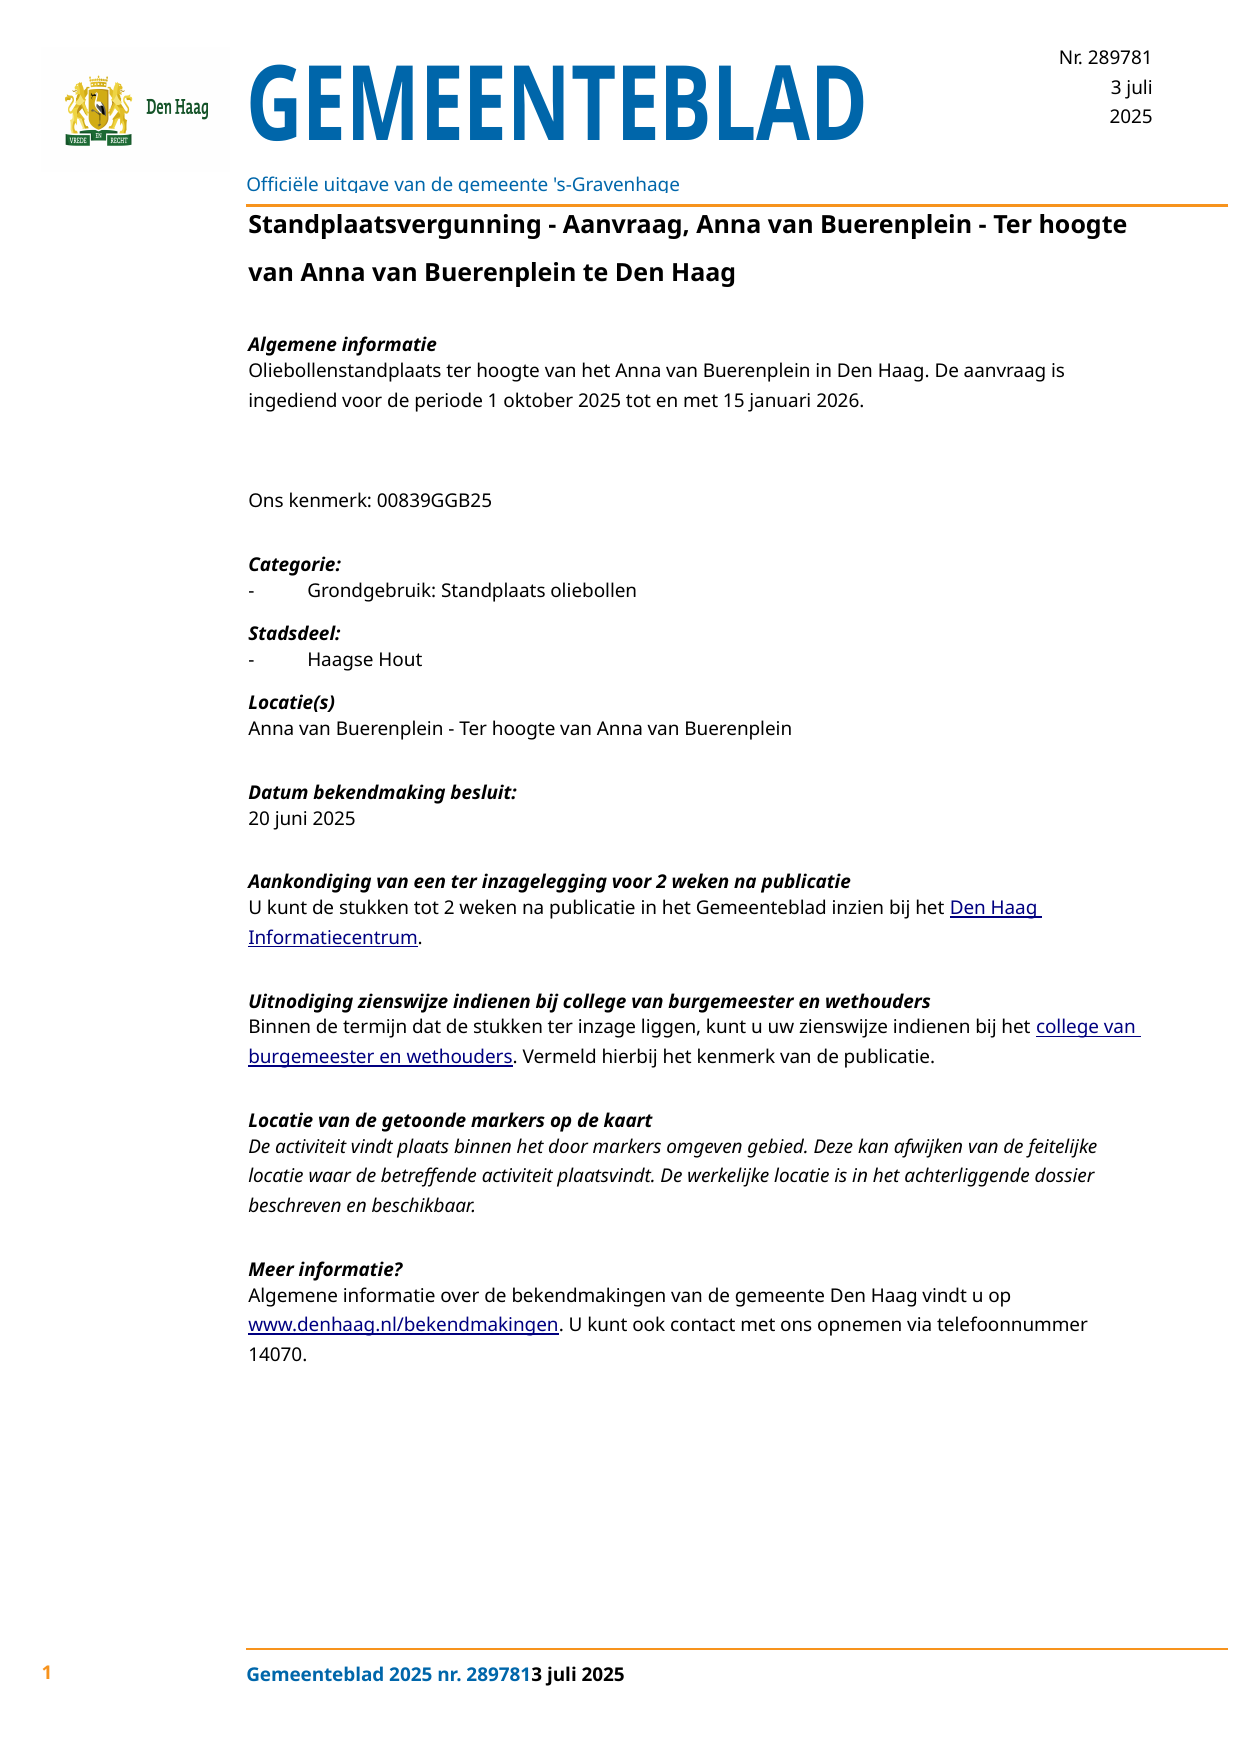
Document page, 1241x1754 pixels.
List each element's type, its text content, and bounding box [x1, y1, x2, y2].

picture [41, 47, 231, 172]
text Datum bekendmaking besluit: [248, 779, 1152, 805]
text Standplaatsvergunning - Aanvraag, Anna van Buerenplein - Ter hoogte van Anna van Buerenplein te Den Haag [248, 207, 1152, 288]
text Uitnodiging zienswijze indienen bij college van burgemeester en wethouders [248, 988, 1152, 1014]
list Haagse Hout [248, 646, 1152, 672]
text Algemene informatie over de bekendmakingen van de gemeente Den Haag vindt u op www.denhaag.nl/bekendmakingen. U kunt ook contact met ons opnemen via telefoonnummer 14070. [248, 1282, 1152, 1367]
list Grondgebruik: Standplaats oliebollen [248, 577, 1152, 603]
text 20 juni 2025 [248, 805, 1152, 830]
text Algemene informatie [248, 331, 1152, 357]
text Categorie: [248, 552, 1152, 577]
text Aankondiging van een ter inzagelegging voor 2 weken na publicatie [248, 869, 1152, 894]
text Locatie van de getoonde markers op de kaart [248, 1107, 1152, 1133]
text Oliebollenstandplaats ter hoogte van het Anna van Buerenplein in Den Haag. De aanvraag is ingediend voor de periode 1 oktober 2025 tot en met 15 januari 2026. [248, 357, 1152, 412]
text Ons kenmerk: 00839GGB25 [248, 488, 1152, 513]
text Anna van Buerenplein - Ter hoogte van Anna van Buerenplein [248, 715, 1152, 741]
text De activiteit vindt plaats binnen het door markers omgeven gebied. Deze kan afwijken van de feitelijke locatie waar de betreffende activiteit plaatsvindt. De werkelijke locatie is in het achterliggende dossier beschreven en beschikbaar. [248, 1133, 1152, 1218]
text Locatie(s) [248, 689, 1152, 715]
text Stadsdeel: [248, 620, 1152, 646]
text Meer informatie? [248, 1256, 1152, 1282]
text Binnen de termijn dat de stukken ter inzage liggen, kunt u uw zienswijze indienen bij het college van burgemeester en wethouders. Vermeld hierbij het kenmerk van de publicatie. [248, 1014, 1152, 1069]
text U kunt de stukken tot 2 weken na publicatie in het Gemeenteblad inzien bij het Den Haag Informatiecentrum. [248, 894, 1152, 950]
